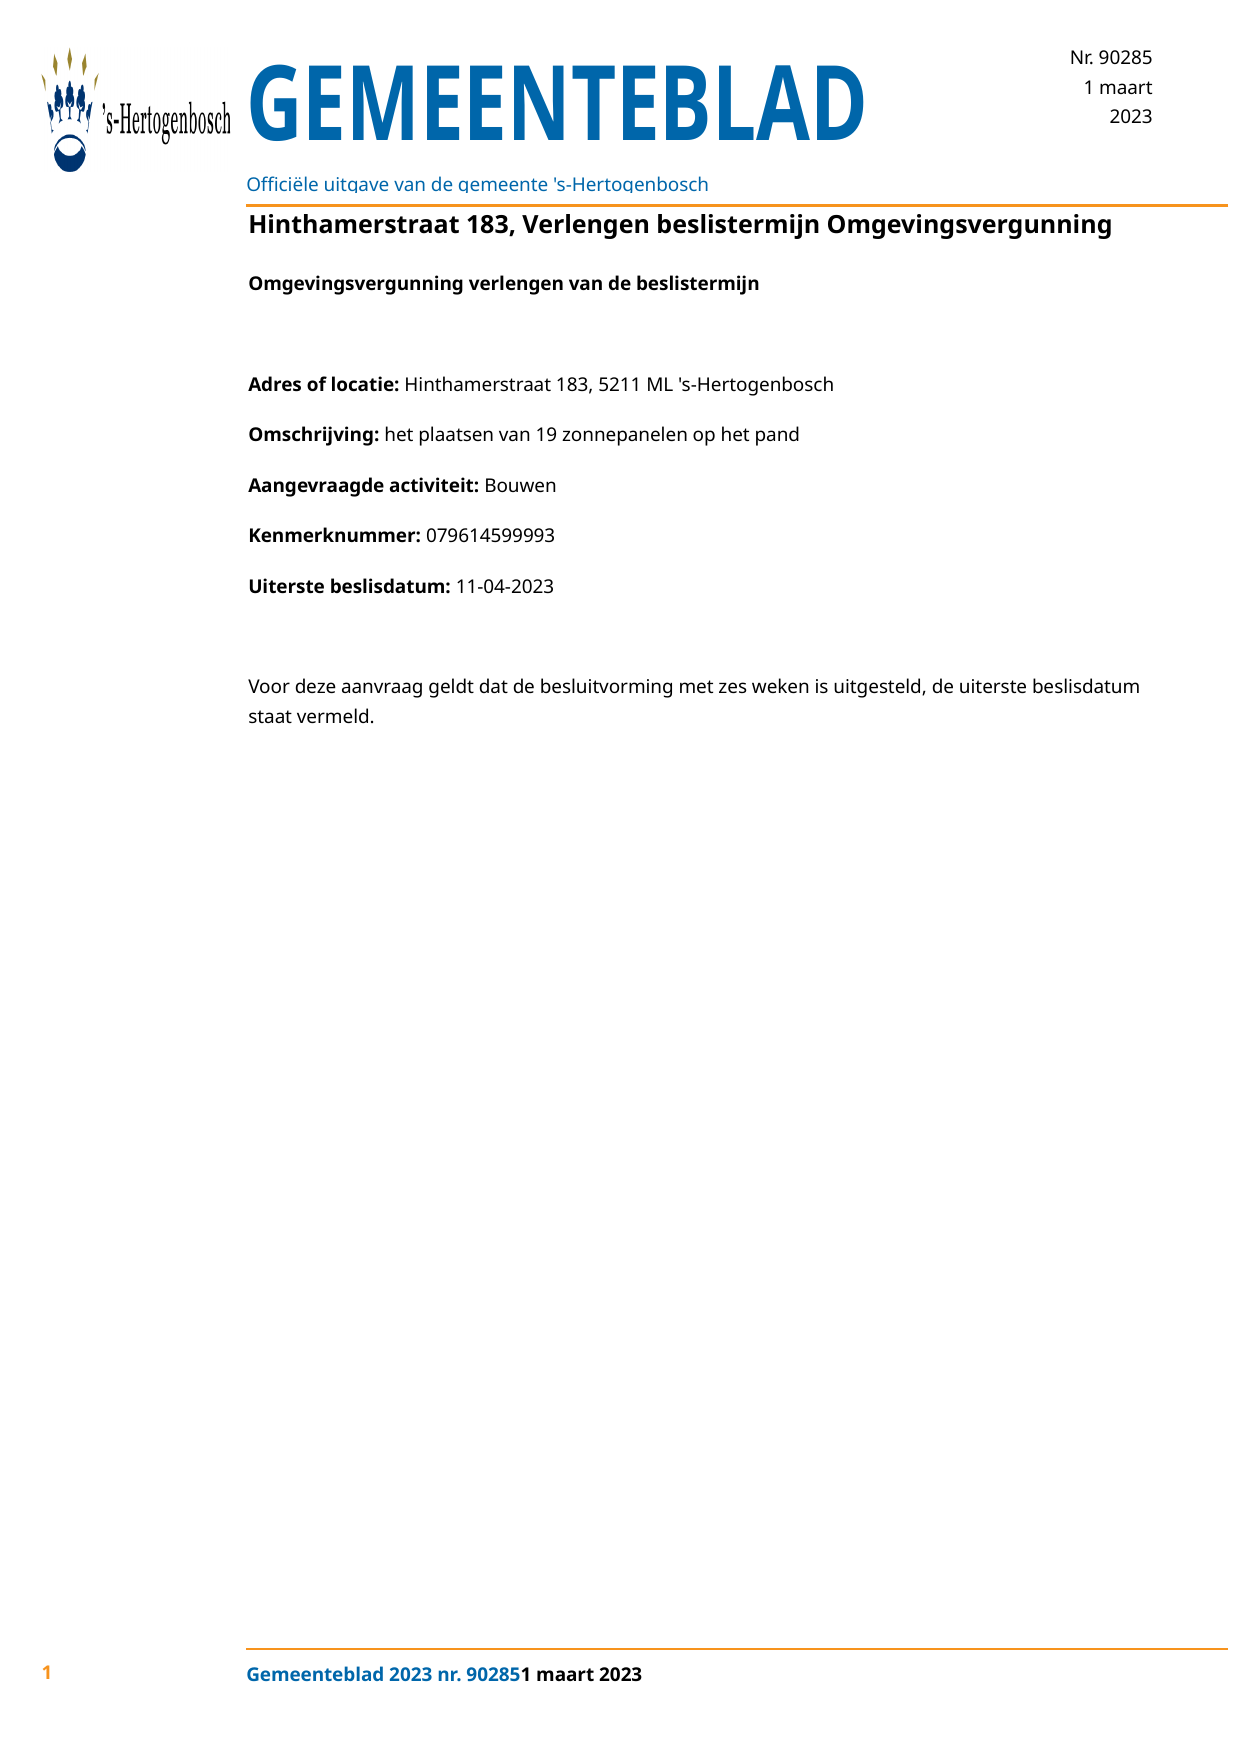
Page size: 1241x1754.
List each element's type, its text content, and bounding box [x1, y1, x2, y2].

text Aangevraagde activiteit: Bouwen [248, 472, 1152, 498]
text Uiterste beslisdatum: 11-04-2023 [248, 573, 1152, 598]
text Voor deze aanvraag geldt dat de besluitvorming met zes weken is uitgesteld, de uiterste beslisdatum staat vermeld. [248, 674, 1152, 729]
text Omgevingsvergunning verlengen van de beslistermijn [248, 270, 1152, 296]
text Omschrijving: het plaatsen van 19 zonnepanelen op het pand [248, 422, 1152, 447]
text Kenmerknummer: 079614599993 [248, 522, 1152, 548]
text Hinthamerstraat 183, Verlengen beslistermijn Omgevingsvergunning [248, 207, 1152, 241]
text Adres of locatie: Hinthamerstraat 183, 5211 ML 's-Hertogenbosch [248, 371, 1152, 397]
picture [41, 47, 231, 172]
